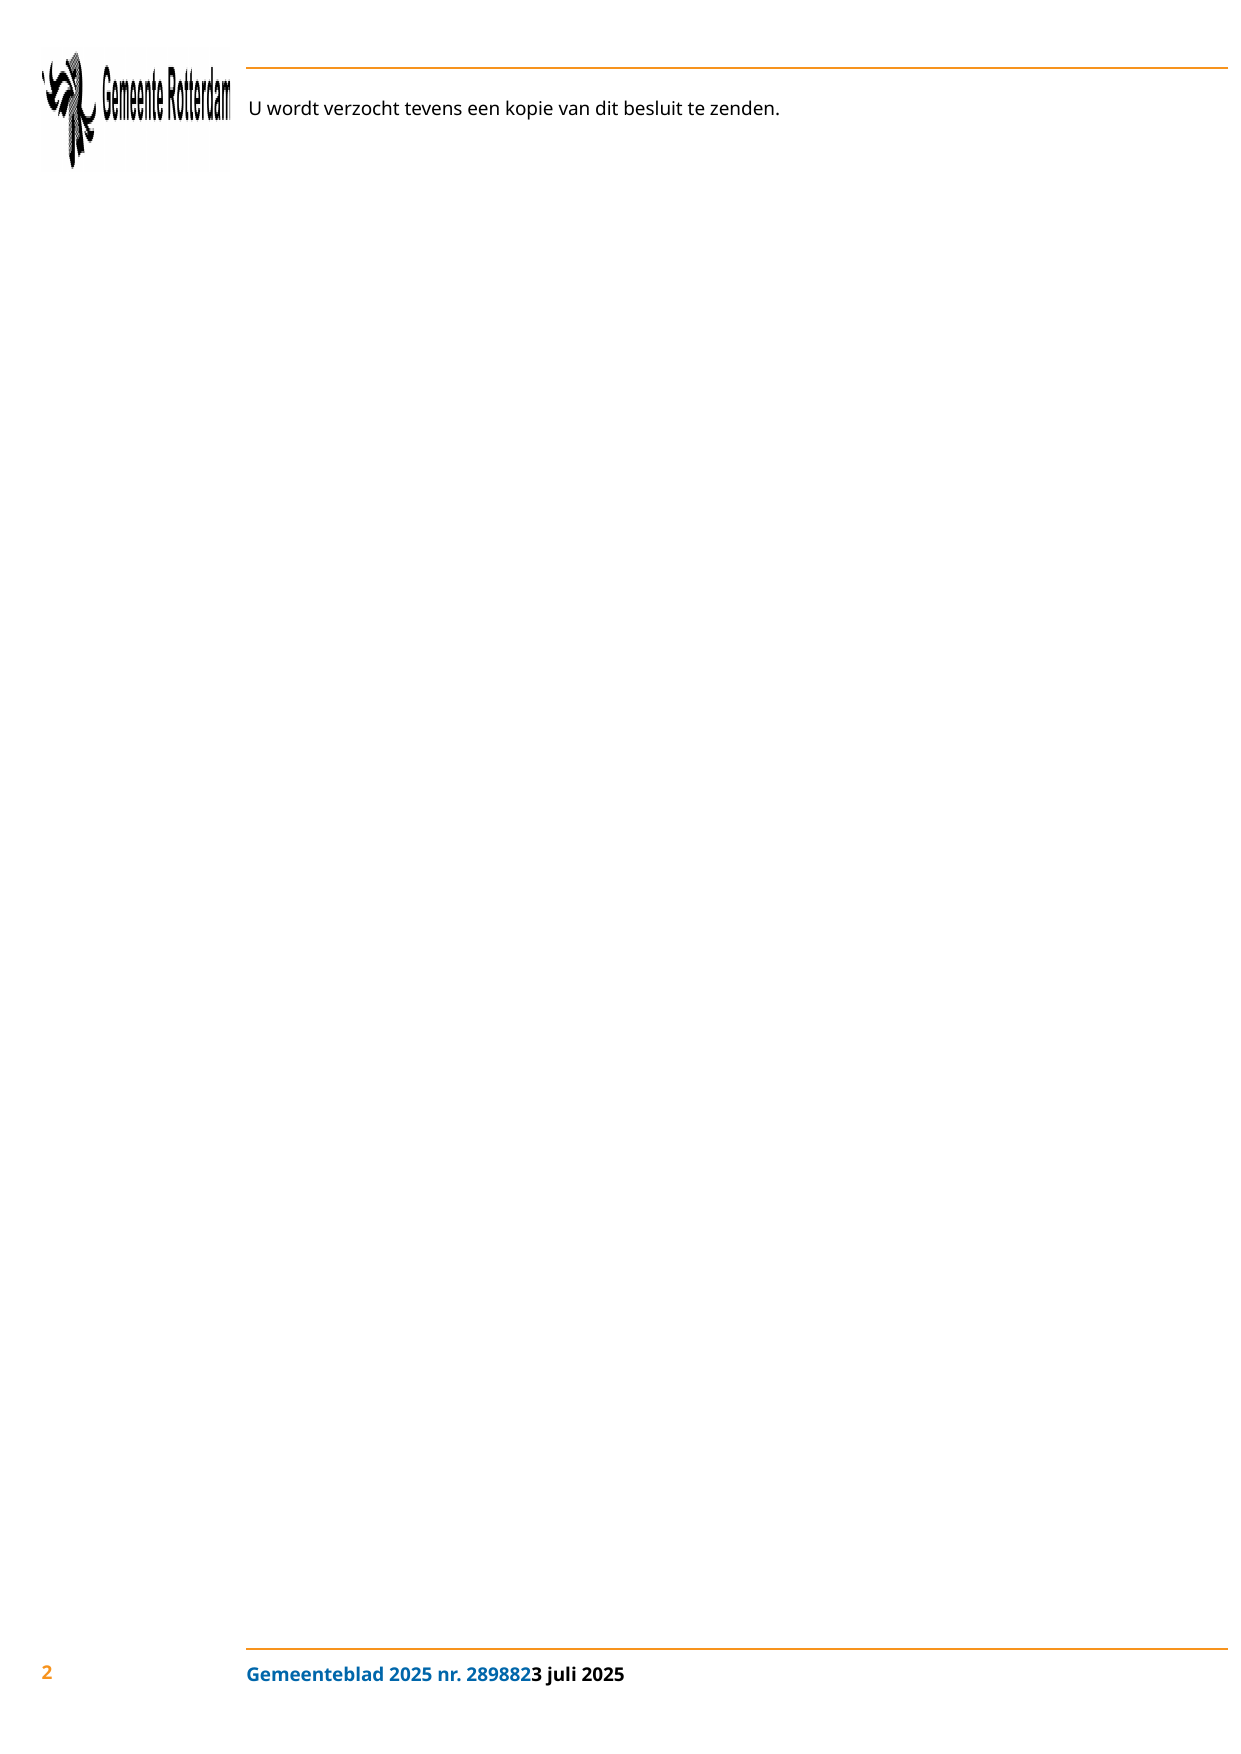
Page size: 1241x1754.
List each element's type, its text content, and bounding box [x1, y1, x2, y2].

picture [41, 47, 231, 172]
text U wordt verzocht tevens een kopie van dit besluit te zenden. [248, 95, 1152, 121]
